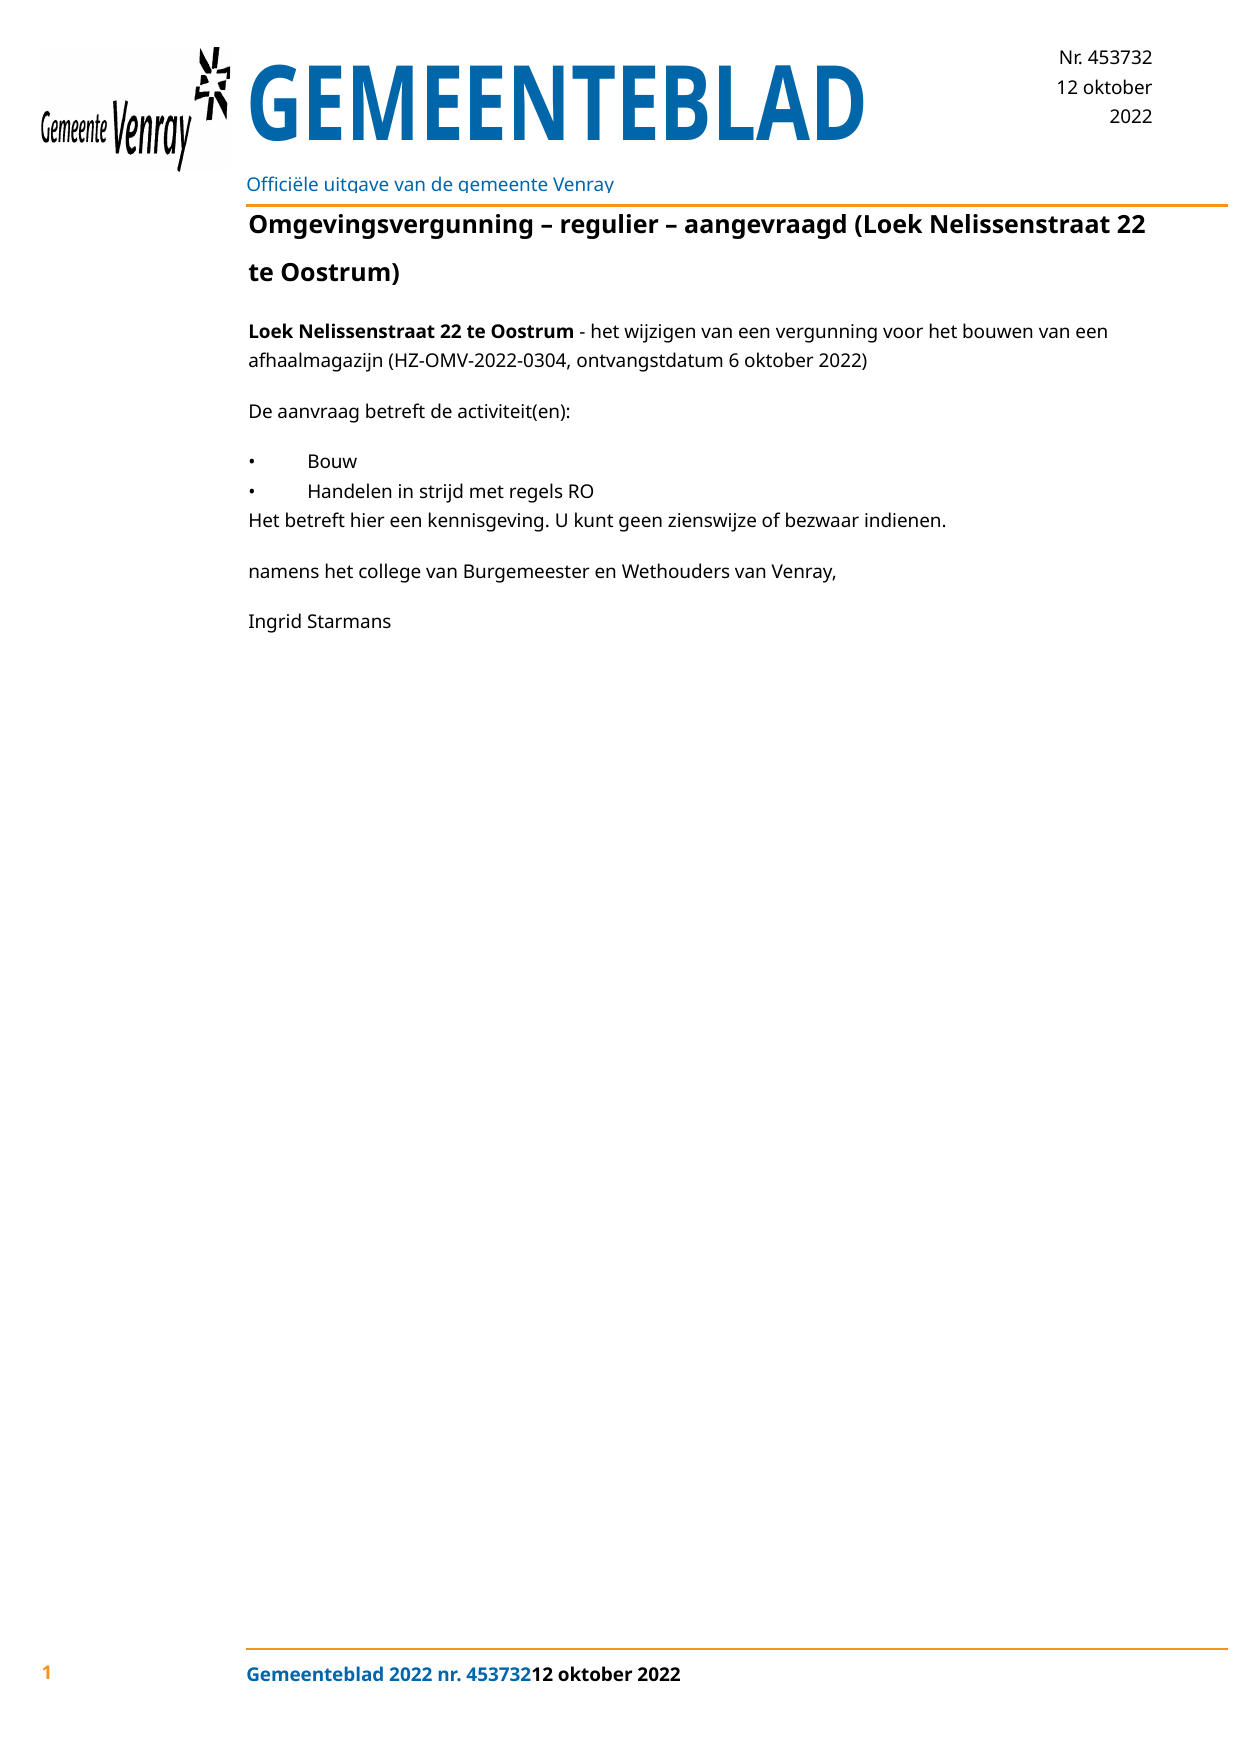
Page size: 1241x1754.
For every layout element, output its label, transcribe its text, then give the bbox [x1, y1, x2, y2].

list Bouw [248, 448, 1152, 474]
text namens het college van Burgemeester en Wethouders van Venray, [248, 558, 1152, 584]
text Loek Nelissenstraat 22 te Oostrum - het wijzigen van een vergunning voor het bouwen van een afhaalmagazijn (HZ-OMV-2022-0304, ontvangstdatum 6 oktober 2022) [248, 318, 1152, 373]
picture [41, 47, 231, 172]
list Handelen in strijd met regels RO [248, 478, 1152, 504]
text Ingrid Starmans [248, 608, 1152, 634]
text De aanvraag betreft de activiteit(en): [248, 398, 1152, 424]
text Omgevingsvergunning – regulier – aangevraagd (Loek Nelissenstraat 22 te Oostrum) [248, 207, 1152, 288]
text Het betreft hier een kennisgeving. U kunt geen zienswijze of bezwaar indienen. [248, 507, 1152, 533]
